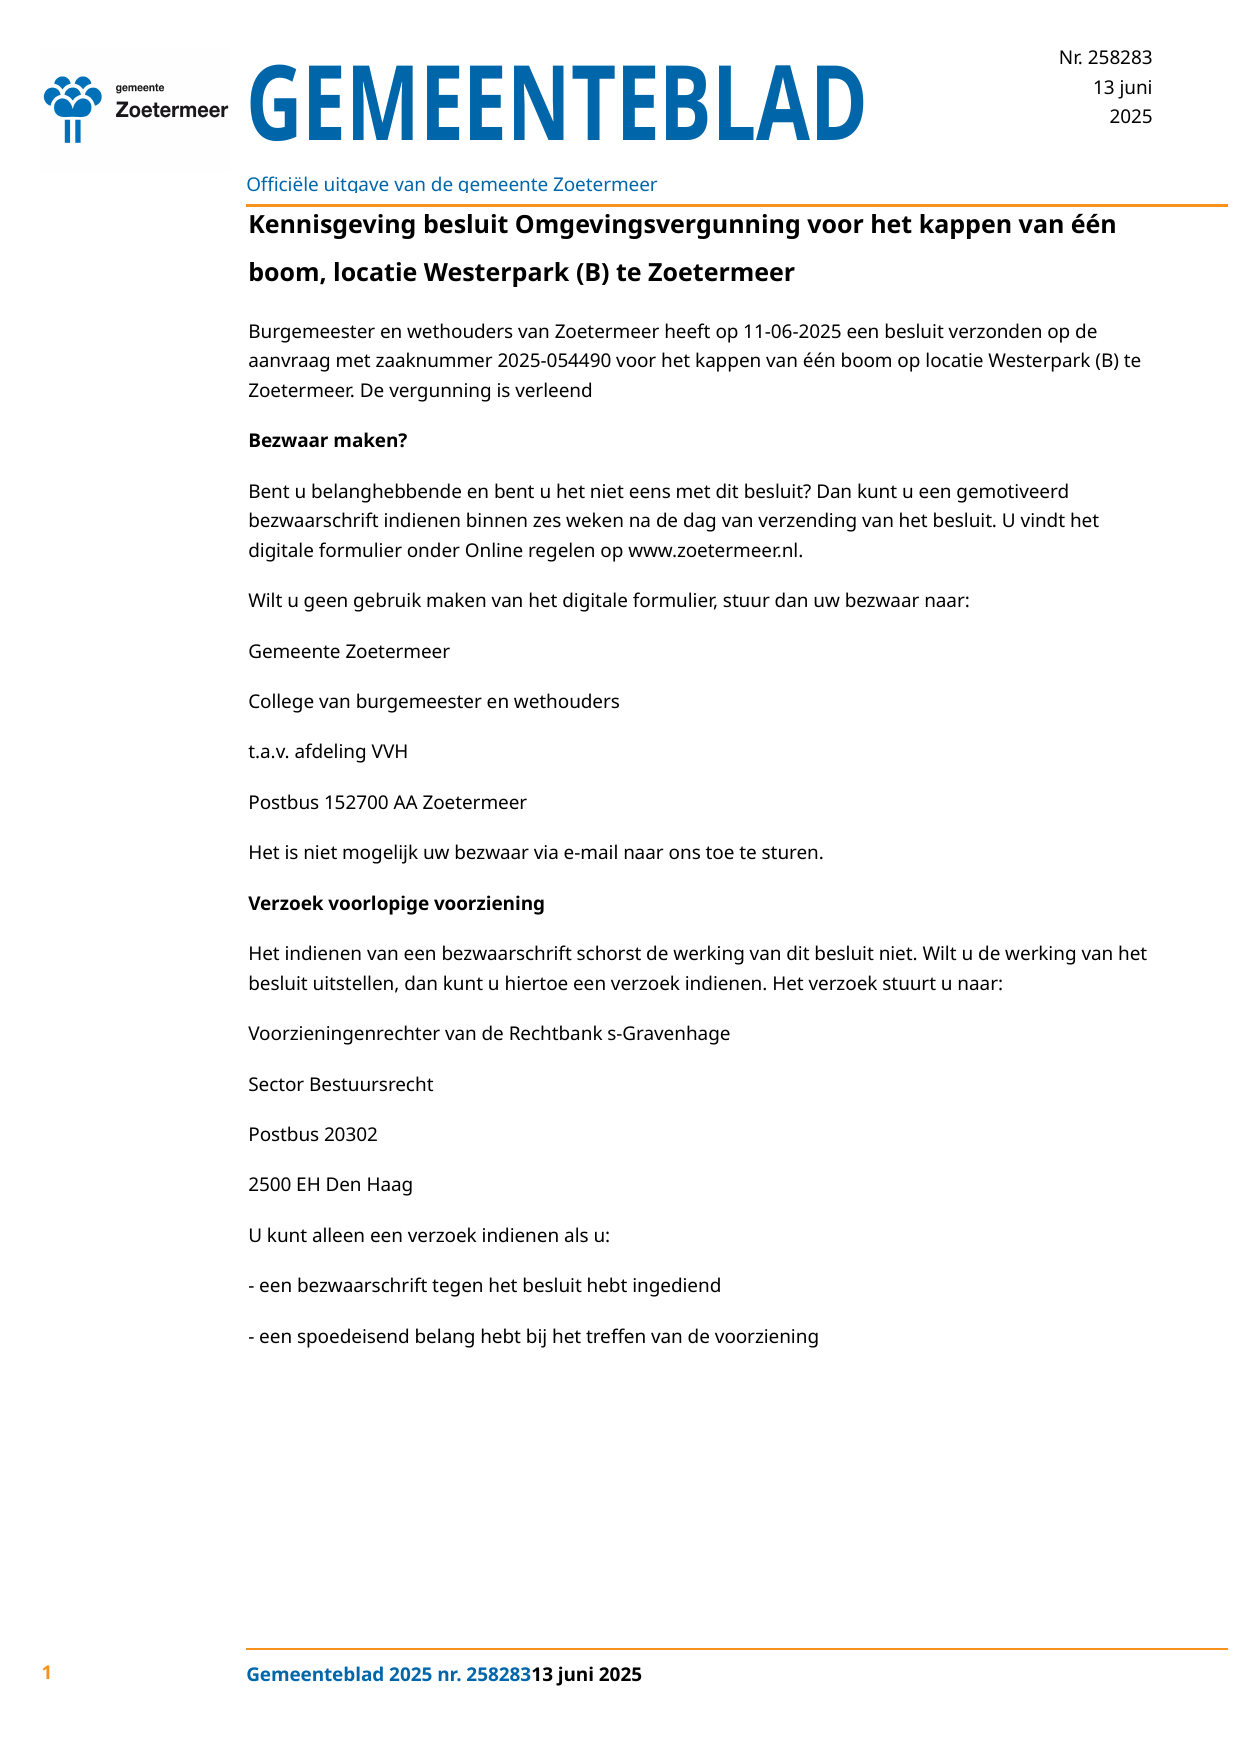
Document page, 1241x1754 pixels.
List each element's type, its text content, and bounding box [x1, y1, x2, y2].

text t.a.v. afdeling VVH [248, 739, 1152, 764]
text Sector Bestuursrecht [248, 1071, 1152, 1097]
picture [41, 47, 231, 172]
text College van burgemeester en wethouders [248, 688, 1152, 714]
text - een bezwaarschrift tegen het besluit hebt ingediend [248, 1272, 1152, 1298]
text Bezwaar maken? [248, 427, 1152, 453]
text Verzoek voorlopige voorziening [248, 890, 1152, 916]
text Het indienen van een bezwaarschrift schorst de werking van dit besluit niet. Wilt u de werking van het besluit uitstellen, dan kunt u hiertoe een verzoek indienen. Het verzoek stuurt u naar: [248, 940, 1152, 996]
text Kennisgeving besluit Omgevingsvergunning voor het kappen van één boom, locatie Westerpark (B) te Zoetermeer [248, 207, 1152, 288]
text - een spoedeisend belang hebt bij het treffen van de voorziening [248, 1323, 1152, 1349]
text Het is niet mogelijk uw bezwaar via e-mail naar ons toe te sturen. [248, 839, 1152, 865]
text Gemeente Zoetermeer [248, 638, 1152, 664]
text Postbus 152700 AA Zoetermeer [248, 789, 1152, 815]
text Burgemeester en wethouders van Zoetermeer heeft op 11-06-2025 een besluit verzonden op de aanvraag met zaaknummer 2025-054490 voor het kappen van één boom op locatie Westerpark (B) te Zoetermeer. De vergunning is verleend [248, 318, 1152, 403]
text U kunt alleen een verzoek indienen als u: [248, 1222, 1152, 1248]
text Bent u belanghebbende en bent u het niet eens met dit besluit? Dan kunt u een gemotiveerd bezwaarschrift indienen binnen zes weken na de dag van verzending van het besluit. U vindt het digitale formulier onder Online regelen op www.zoetermeer.nl. [248, 478, 1152, 563]
text Wilt u geen gebruik maken van het digitale formulier, stuur dan uw bezwaar naar: [248, 587, 1152, 613]
text Postbus 20302 [248, 1121, 1152, 1147]
text Voorzieningenrechter van de Rechtbank s-Gravenhage [248, 1020, 1152, 1046]
text 2500 EH Den Haag [248, 1172, 1152, 1197]
